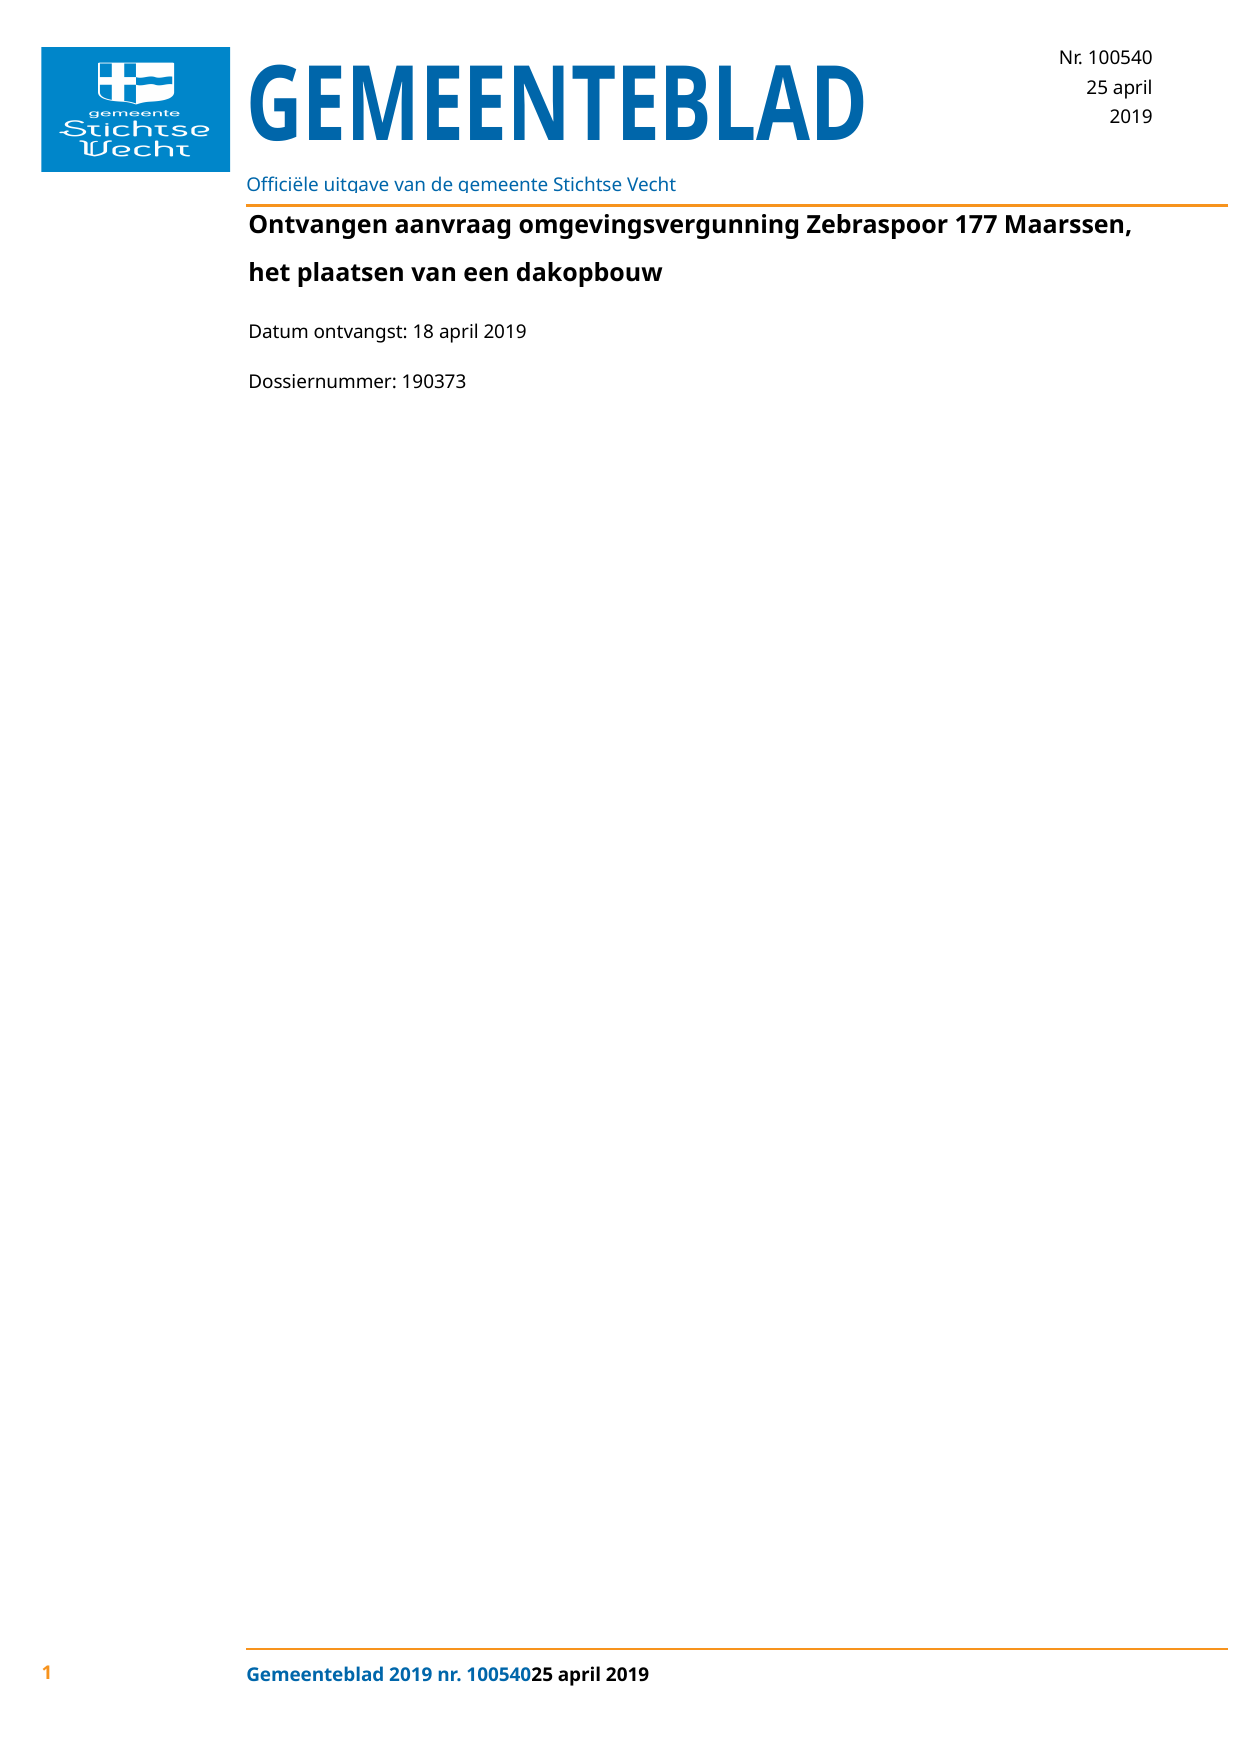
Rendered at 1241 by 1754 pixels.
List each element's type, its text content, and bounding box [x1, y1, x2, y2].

picture [137, 63, 174, 103]
text Dossiernummer: 190373 [248, 368, 1152, 394]
text Ontvangen aanvraag omgevingsvergunning Zebraspoor 177 Maarssen, het plaatsen van een dakopbouw [248, 207, 1152, 288]
picture [99, 63, 135, 101]
text Datum ontvangst: 18 april 2019 [248, 318, 1152, 344]
